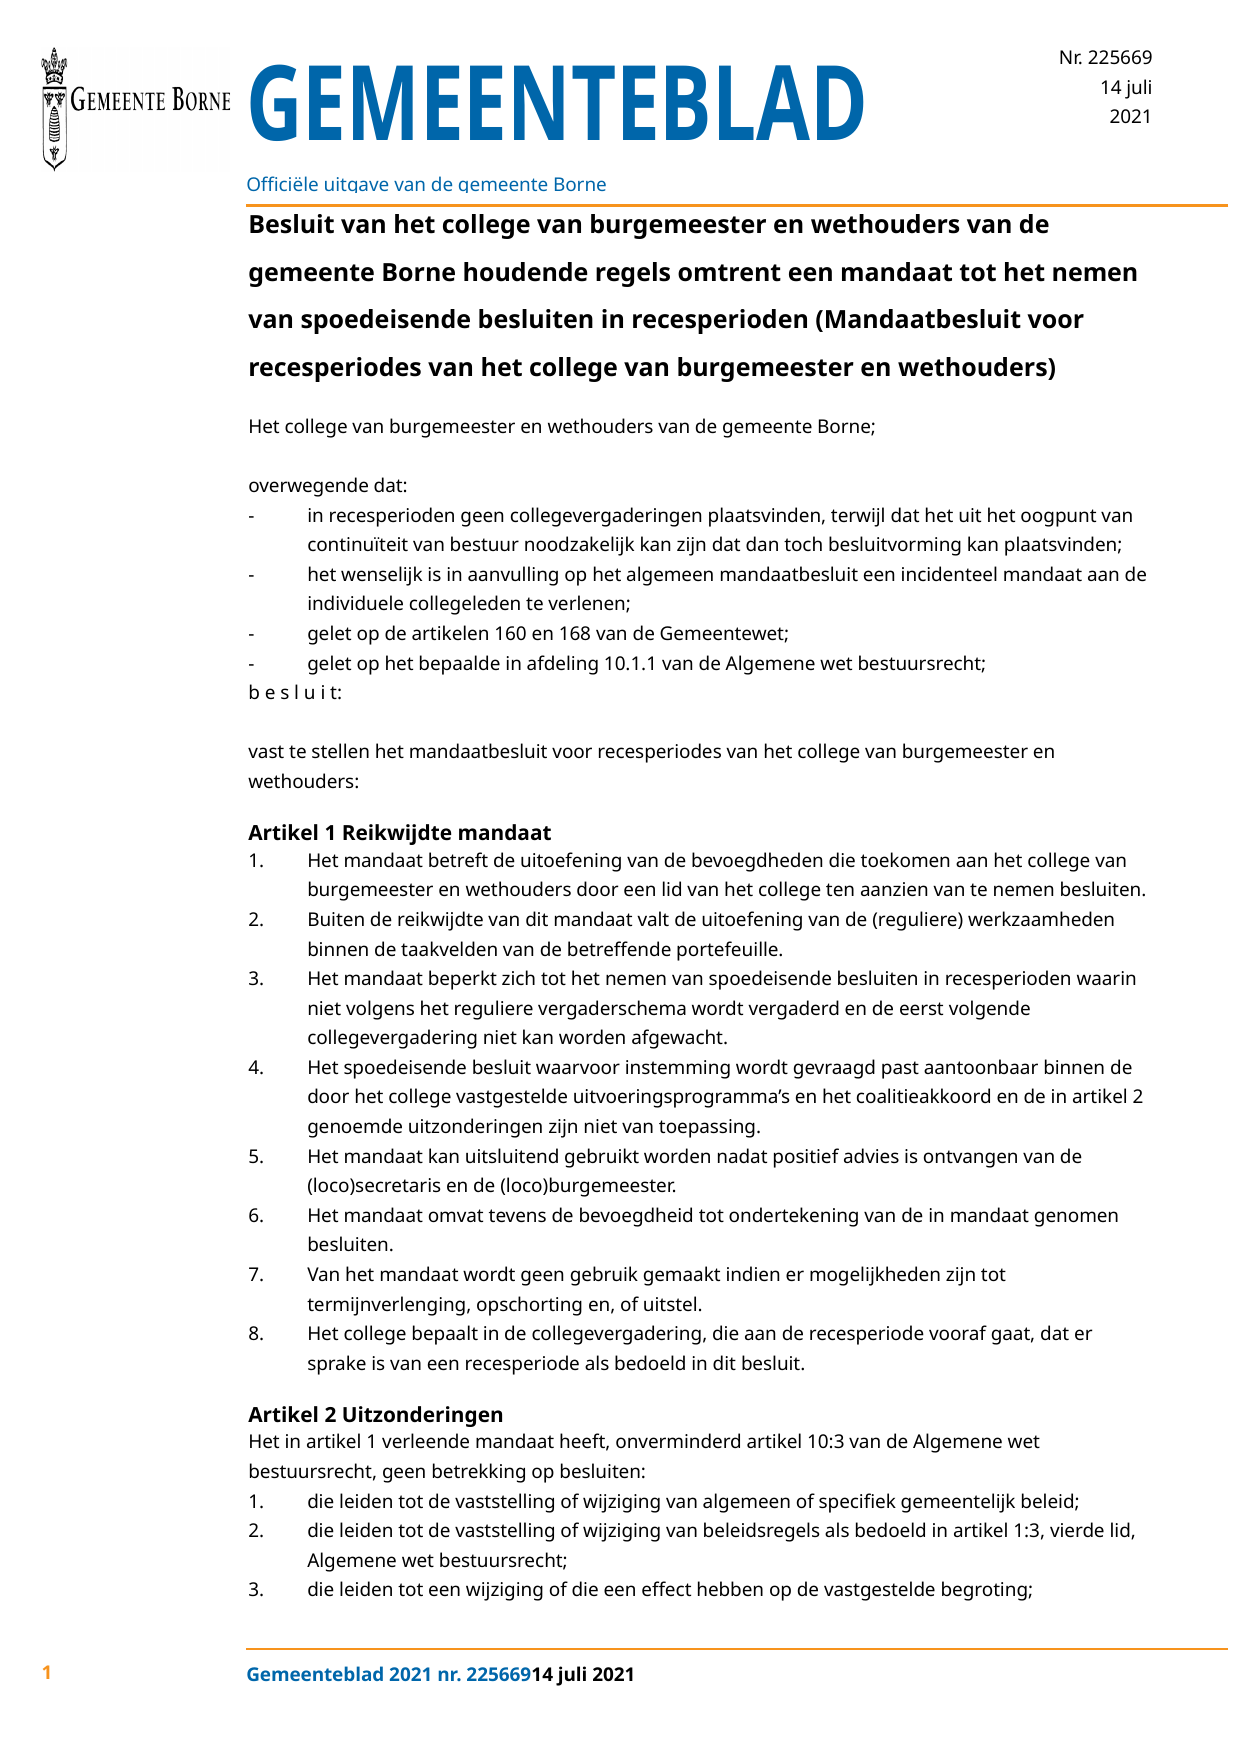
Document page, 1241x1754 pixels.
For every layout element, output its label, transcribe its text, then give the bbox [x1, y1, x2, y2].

list in recesperioden geen collegevergaderingen plaatsvinden, terwijl dat het uit het oogpunt van continuïteit van bestuur noodzakelijk kan zijn dat dan toch besluitvorming kan plaatsvinden; [248, 502, 1152, 557]
text Het in artikel 1 verleende mandaat heeft, onverminderd artikel 10:3 van de Algemene wet bestuursrecht, geen betrekking op besluiten: [248, 1429, 1152, 1484]
text vast te stellen het mandaatbesluit voor recesperiodes van het college van burgemeester en wethouders: [248, 738, 1152, 794]
text Artikel 1 Reikwijdte mandaat [248, 818, 1152, 847]
list Het mandaat betreft de uitoefening van de bevoegdheden die toekomen aan het college van burgemeester en wethouders door een lid van het college ten aanzien van te nemen besluiten. [248, 847, 1152, 902]
list gelet op het bepaalde in afdeling 10.1.1 van de Algemene wet bestuursrecht; [248, 650, 1152, 676]
text overwegende dat: [248, 472, 1152, 498]
text Het college van burgemeester en wethouders van de gemeente Borne; [248, 413, 1152, 439]
list Het mandaat beperkt zich tot het nemen van spoedeisende besluiten in recesperioden waarin niet volgens het reguliere vergaderschema wordt vergaderd en de eerst volgende collegevergadering niet kan worden afgewacht. [248, 965, 1152, 1050]
text Artikel 2 Uitzonderingen [248, 1400, 1152, 1429]
list die leiden tot de vaststelling of wijziging van algemeen of specifiek gemeentelijk beleid; [248, 1488, 1152, 1514]
list het wenselijk is in aanvulling op het algemeen mandaatbesluit een incidenteel mandaat aan de individuele collegeleden te verlenen; [248, 561, 1152, 616]
picture [41, 47, 231, 172]
list Van het mandaat wordt geen gebruik gemaakt indien er mogelijkheden zijn tot termijnverlenging, opschorting en, of uitstel. [248, 1261, 1152, 1316]
list Het college bepaalt in de collegevergadering, die aan de recesperiode vooraf gaat, dat er sprake is van een recesperiode als bedoeld in dit besluit. [248, 1320, 1152, 1376]
text Besluit van het college van burgemeester en wethouders van de gemeente Borne houdende regels omtrent een mandaat tot het nemen van spoedeisende besluiten in recesperioden (Mandaatbesluit voor recesperiodes van het college van burgemeester en wethouders) [248, 207, 1152, 384]
list Buiten de reikwijdte van dit mandaat valt de uitoefening van de (reguliere) werkzaamheden binnen de taakvelden van de betreffende portefeuille. [248, 906, 1152, 961]
list Het mandaat kan uitsluitend gebruikt worden nadat positief advies is ontvangen van de (loco)secretaris en de (loco)burgemeester. [248, 1143, 1152, 1198]
list die leiden tot de vaststelling of wijziging van beleidsregels als bedoeld in artikel 1:3, vierde lid, Algemene wet bestuursrecht; [248, 1517, 1152, 1573]
list Het mandaat omvat tevens de bevoegdheid tot ondertekening van de in mandaat genomen besluiten. [248, 1202, 1152, 1257]
list gelet op de artikelen 160 en 168 van de Gemeentewet; [248, 620, 1152, 646]
text b e s l u i t: [248, 679, 1152, 705]
list die leiden tot een wijziging of die een effect hebben op de vastgestelde begroting; [248, 1577, 1152, 1602]
list Het spoedeisende besluit waarvoor instemming wordt gevraagd past aantoonbaar binnen de door het college vastgestelde uitvoeringsprogramma’s en het coalitieakkoord en de in artikel 2 genoemde uitzonderingen zijn niet van toepassing. [248, 1054, 1152, 1139]
